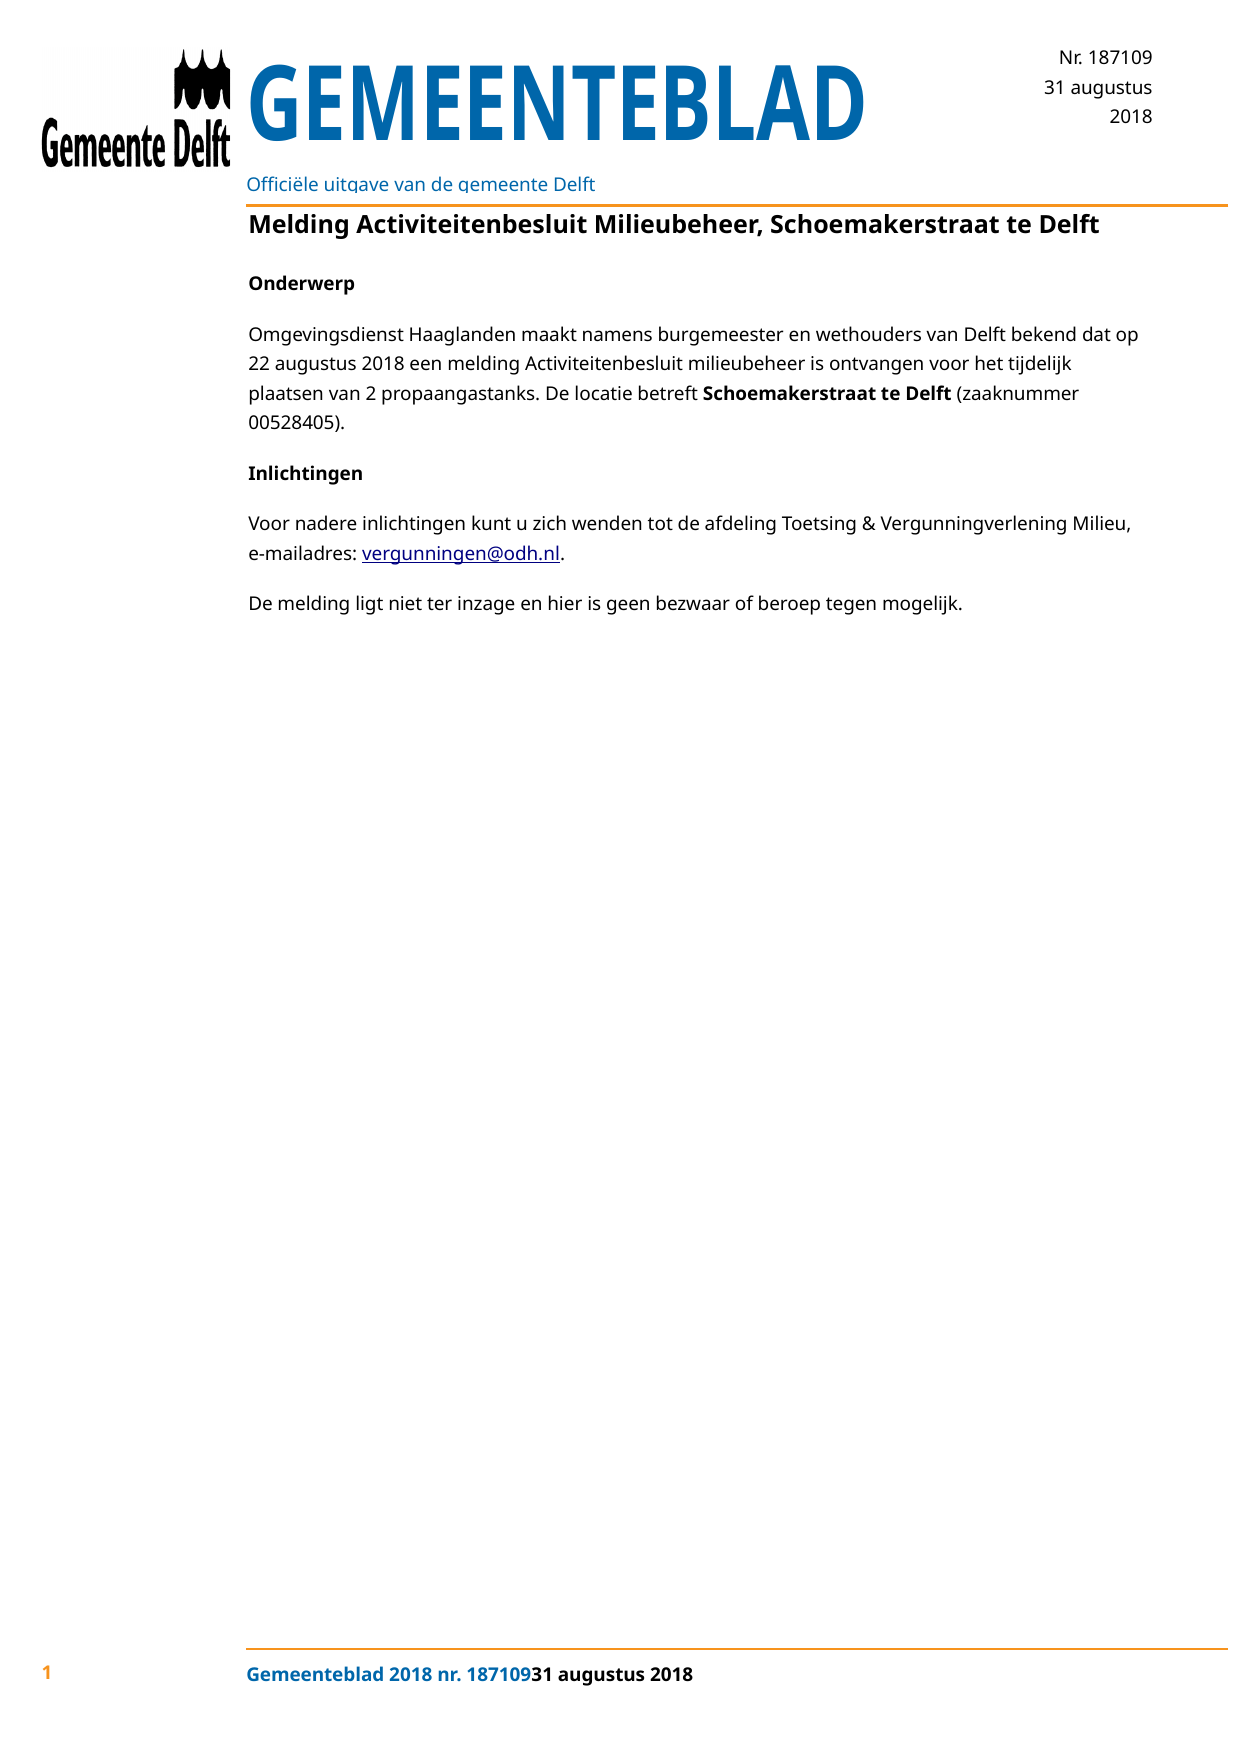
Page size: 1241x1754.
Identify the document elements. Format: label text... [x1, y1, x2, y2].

text De melding ligt niet ter inzage en hier is geen bezwaar of beroep tegen mogelijk. [248, 590, 1152, 616]
text Voor nadere inlichtingen kunt u zich wenden tot de afdeling Toetsing & Vergunningverlening Milieu, e-mailadres: vergunningen@odh.nl. [248, 510, 1152, 566]
text Onderwerp [248, 270, 1152, 296]
picture [41, 47, 231, 172]
text Omgevingsdienst Haaglanden maakt namens burgemeester en wethouders van Delft bekend dat op 22 augustus 2018 een melding Activiteitenbesluit milieubeheer is ontvangen voor het tijdelijk plaatsen van 2 propaangastanks. De locatie betreft Schoemakerstraat te Delft (zaaknummer 00528405). [248, 321, 1152, 435]
text Inlichtingen [248, 460, 1152, 486]
text Melding Activiteitenbesluit Milieubeheer, Schoemakerstraat te Delft [248, 207, 1152, 241]
